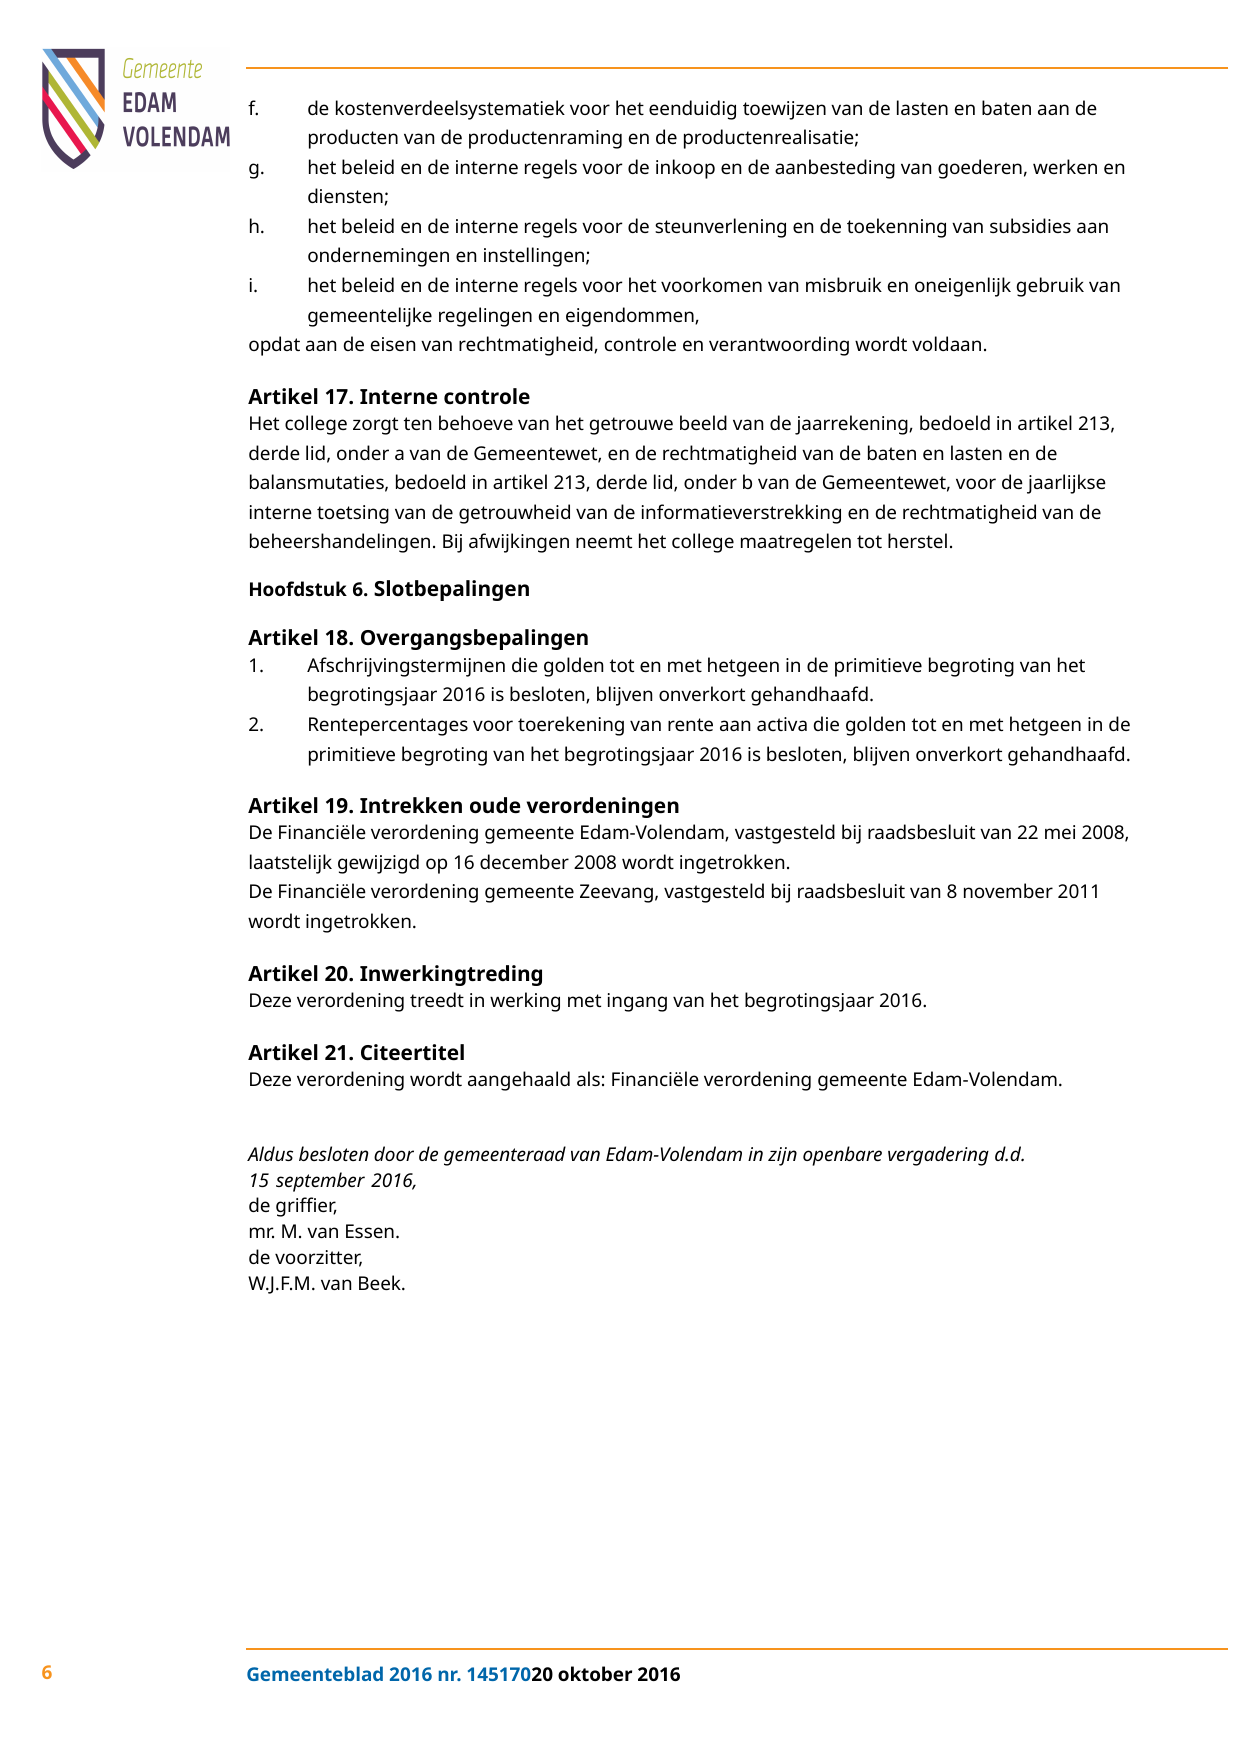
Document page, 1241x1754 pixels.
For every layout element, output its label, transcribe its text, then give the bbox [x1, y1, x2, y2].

list Rentepercentages voor toerekening van rente aan activa die golden tot en met hetgeen in de primitieve begroting van het begrotingsjaar 2016 is besloten, blijven onverkort gehandhaafd. [248, 711, 1152, 766]
text opdat aan de eisen van rechtmatigheid, controle en verantwoording wordt voldaan. [248, 331, 1152, 357]
text De Financiële verordening gemeente Edam-Volendam, vastgesteld bij raadsbesluit van 22 mei 2008, laatstelijk gewijzigd op 16 december 2008 wordt ingetrokken. [248, 819, 1152, 875]
text mr. M. van Essen. [248, 1218, 1152, 1244]
text de voorzitter, [248, 1244, 1152, 1270]
list de kostenverdeelsystematiek voor het eenduidig toewijzen van de lasten en baten aan de producten van de productenraming en de productenrealisatie; [248, 95, 1152, 150]
text De Financiële verordening gemeente Zeevang, vastgesteld bij raadsbesluit van 8 november 2011 wordt ingetrokken. [248, 879, 1152, 934]
text W.J.F.M. van Beek. [248, 1270, 1152, 1296]
text Artikel 20. Inwerkingtreding [248, 959, 1152, 987]
picture [41, 47, 231, 172]
text Deze verordening treedt in werking met ingang van het begrotingsjaar 2016. [248, 987, 1152, 1013]
text Aldus besloten door de gemeenteraad van Edam-Volendam in zijn openbare vergadering d.d. 15 september 2016, [248, 1141, 1152, 1193]
list het beleid en de interne regels voor de inkoop en de aanbesteding van goederen, werken en diensten; [248, 154, 1152, 209]
text Het college zorgt ten behoeve van het getrouwe beeld van de jaarrekening, bedoeld in artikel 213, derde lid, onder a van de Gemeentewet, en de rechtmatigheid van de baten en lasten en de balansmutaties, bedoeld in artikel 213, derde lid, onder b van de Gemeentewet, voor de jaarlijkse interne toetsing van de getrouwheid van de informatieverstrekking en de rechtmatigheid van de beheershandelingen. Bij afwijkingen neemt het college maatregelen tot herstel. [248, 410, 1152, 554]
list Afschrijvingstermijnen die golden tot en met hetgeen in de primitieve begroting van het begrotingsjaar 2016 is besloten, blijven onverkort gehandhaafd. [248, 652, 1152, 707]
text Artikel 21. Citeertitel [248, 1038, 1152, 1066]
text Artikel 19. Intrekken oude verordeningen [248, 791, 1152, 819]
list het beleid en de interne regels voor het voorkomen van misbruik en oneigenlijk gebruik van gemeentelijke regelingen en eigendommen, [248, 272, 1152, 328]
text Deze verordening wordt aangehaald als: Financiële verordening gemeente Edam-Volendam. [248, 1066, 1152, 1092]
text Hoofdstuk 6. Slotbepalingen [248, 574, 1152, 603]
list het beleid en de interne regels voor de steunverlening en de toekenning van subsidies aan ondernemingen en instellingen; [248, 213, 1152, 268]
text Artikel 18. Overgangsbepalingen [248, 623, 1152, 652]
text de griffier, [248, 1193, 1152, 1218]
text Artikel 17. Interne controle [248, 382, 1152, 410]
